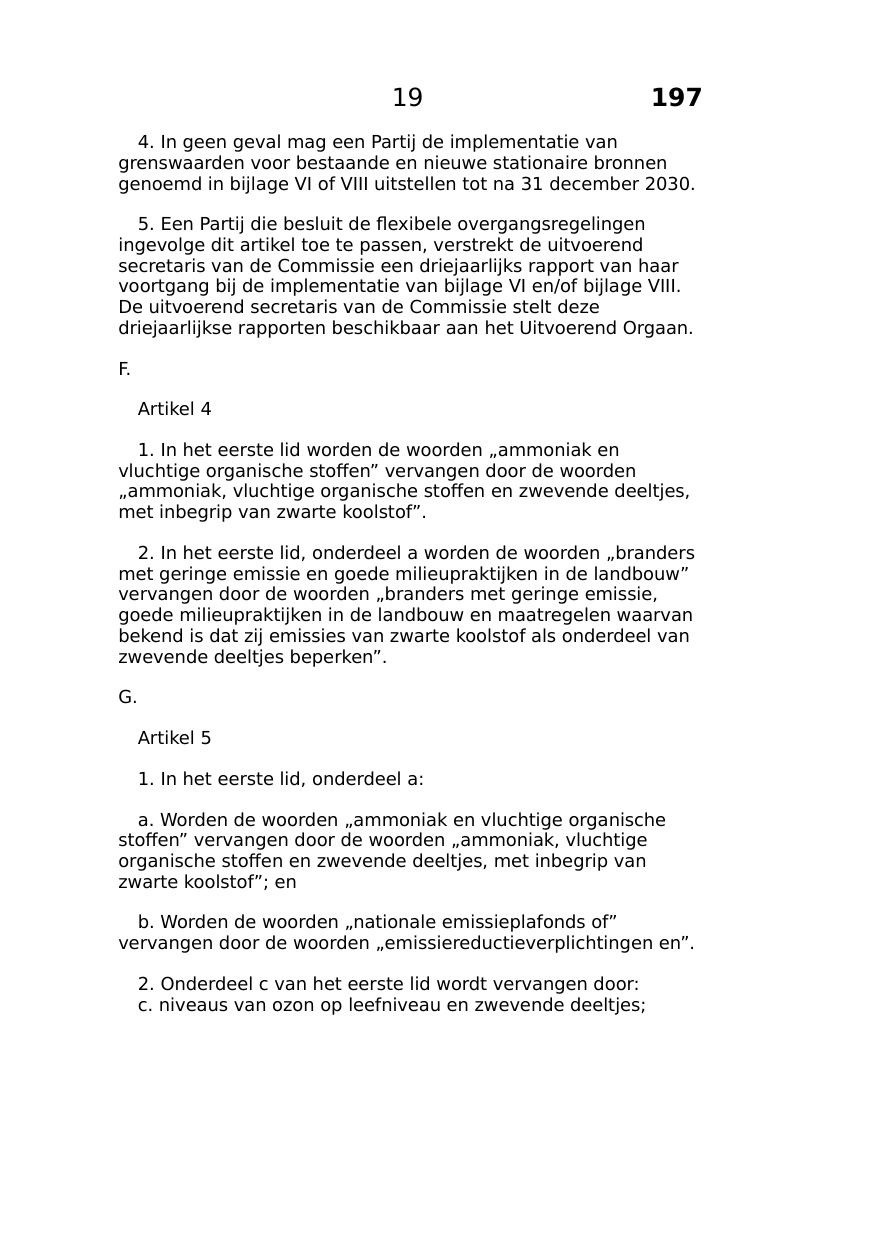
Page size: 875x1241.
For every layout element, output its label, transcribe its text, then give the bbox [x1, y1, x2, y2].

text G. [118, 687, 703, 708]
text 1. In het eerste lid worden de woorden „ammoniak en vluchtige organische stoffen” vervangen door de woorden „ammoniak, vluchtige organische stoffen en zwevende deeltjes, met inbegrip van zwarte koolstof”. [118, 440, 703, 523]
text 4. In geen geval mag een Partij de implementatie van grenswaarden voor bestaande en nieuwe stationaire bronnen genoemd in bijlage VI of VIII uitstellen tot na 31 december 2030. [118, 132, 703, 194]
text F. [118, 358, 703, 379]
text 2. In het eerste lid, onderdeel a worden de woorden „branders met geringe emissie en goede milieupraktijken in de landbouw” vervangen door de woorden „branders met geringe emissie, goede milieupraktijken in de landbouw en maatregelen waarvan bekend is dat zij emissies van zwarte koolstof als onderdeel van zwevende deeltjes beperken”. [118, 543, 703, 667]
text 2. Onderdeel c van het eerste lid wordt vervangen door: [118, 974, 703, 994]
text a. Worden de woorden „ammoniak en vluchtige organische stoffen” vervangen door de woorden „ammoniak, vluchtige organische stoffen en zwevende deeltjes, met inbegrip van zwarte koolstof”; en [118, 809, 703, 892]
text 1. In het eerste lid, onderdeel a: [118, 769, 703, 789]
text Artikel 4 [118, 399, 703, 420]
text Artikel 5 [118, 728, 703, 749]
text c. niveaus van ozon op leefniveau en zwevende deeltjes; [118, 994, 703, 1015]
text b. Worden de woorden „nationale emissieplafonds of” vervangen door de woorden „emissiereductieverplichtingen en”. [118, 912, 703, 954]
text 5. Een Partij die besluit de flexibele overgangsregelingen ingevolge dit artikel toe te passen, verstrekt de uitvoerend secretaris van de Commissie een driejaarlijks rapport van haar voortgang bij de implementatie van bijlage VI en/of bijlage VIII. De uitvoerend secretaris van de Commissie stelt deze driejaarlijkse rapporten beschikbaar aan het Uitvoerend Orgaan. [118, 214, 703, 338]
